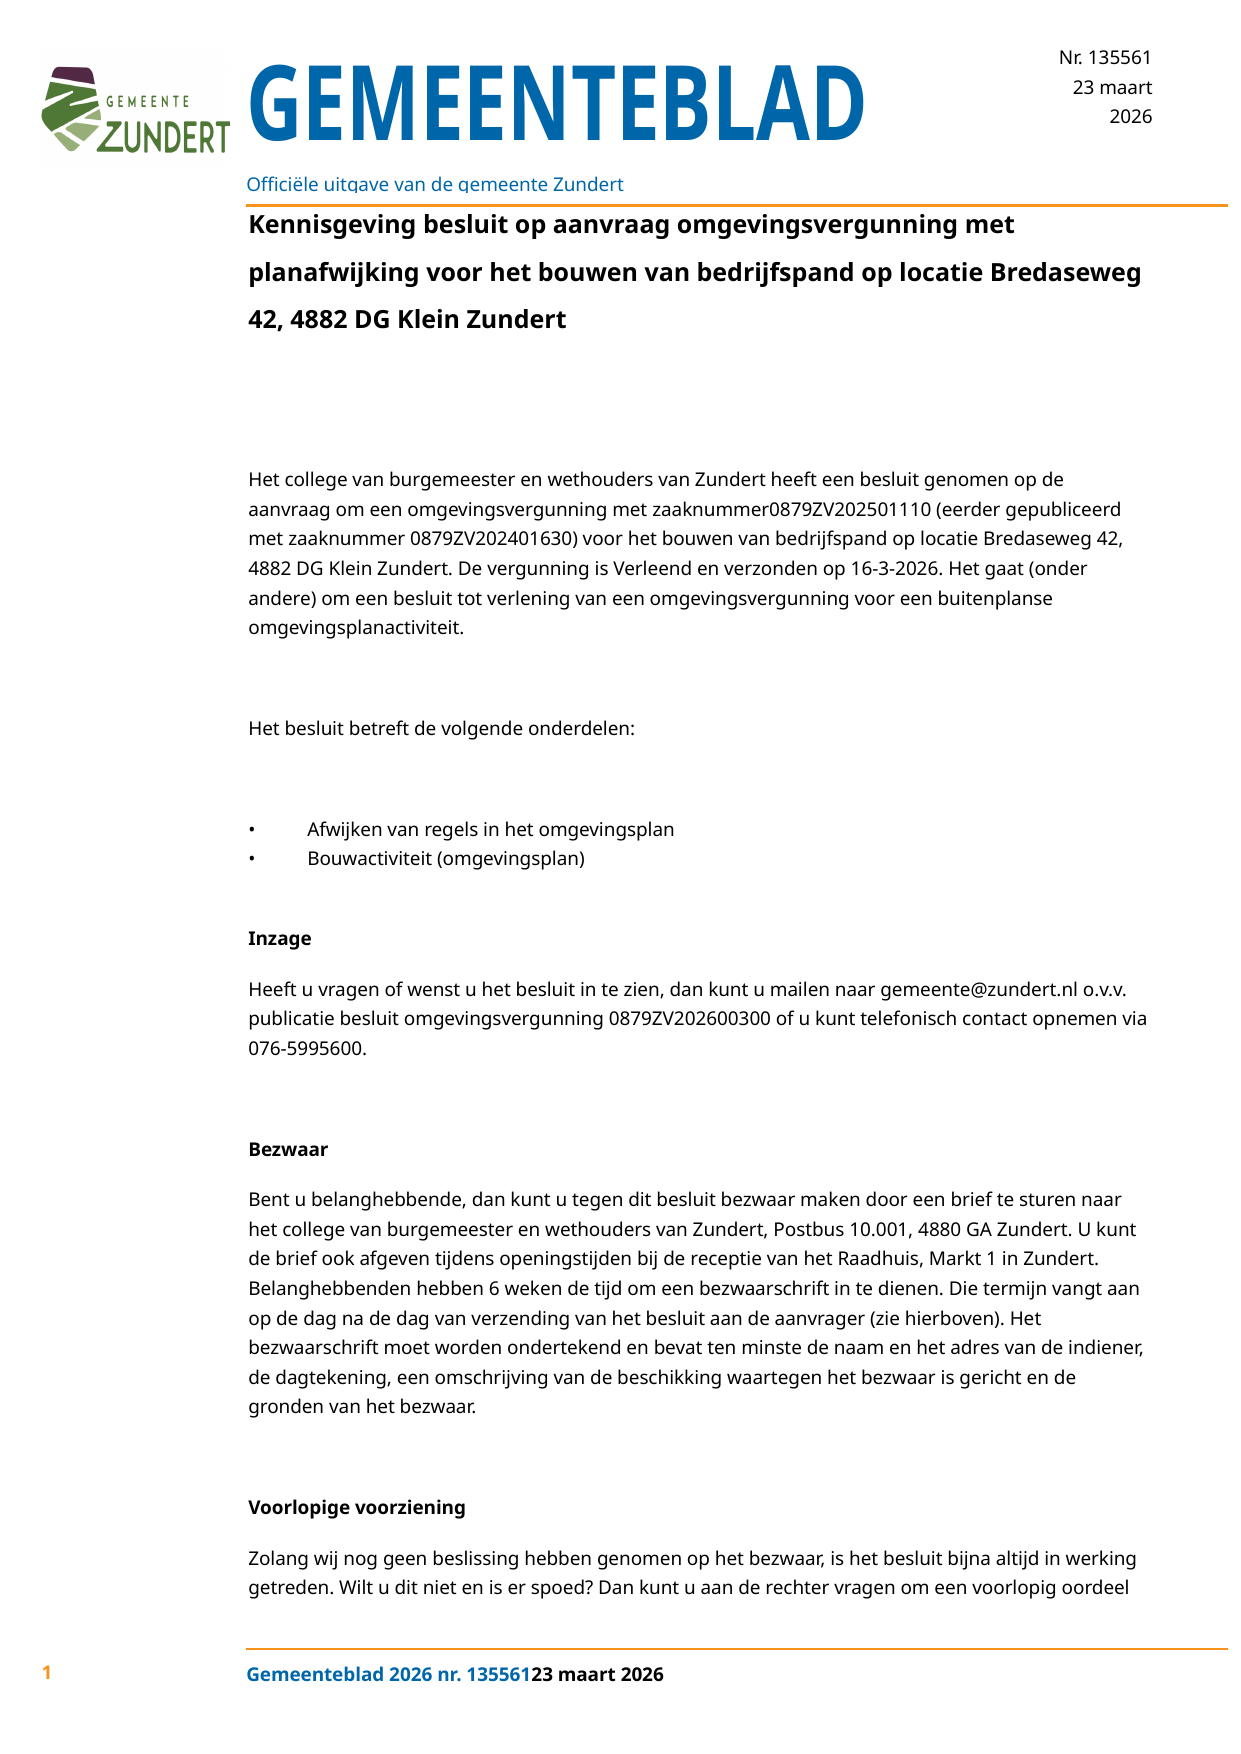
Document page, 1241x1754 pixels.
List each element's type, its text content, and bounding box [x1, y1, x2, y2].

text Zolang wij nog geen beslissing hebben genomen op het bezwaar, is het besluit bijna altijd in werking getreden. Wilt u dit niet en is er spoed? Dan kunt u aan de rechter vragen om een voorlopig oordeel [248, 1545, 1152, 1600]
text Inzage [248, 926, 1152, 951]
text Voorlopige voorziening [248, 1494, 1152, 1520]
text Bent u belanghebbende, dan kunt u tegen dit besluit bezwaar maken door een brief te sturen naar het college van burgemeester en wethouders van Zundert, Postbus 10.001, 4880 GA Zundert. U kunt de brief ook afgeven tijdens openingstijden bij de receptie van het Raadhuis, Markt 1 in Zundert. Belanghebbenden hebben 6 weken de tijd om een bezwaarschrift in te dienen. Die termijn vangt aan op de dag na de dag van verzending van het besluit aan de aanvrager (zie hierboven). Het bezwaarschrift moet worden ondertekend en bevat ten minste de naam en het adres van de indiener, de dagtekening, een omschrijving van de beschikking waartegen het bezwaar is gericht en de gronden van het bezwaar. [248, 1186, 1152, 1419]
text Heeft u vragen of wenst u het besluit in te zien, dan kunt u mailen naar gemeente@zundert.nl o.v.v. publicatie besluit omgevingsvergunning 0879ZV202600300 of u kunt telefonisch contact opnemen via 076-5995600. [248, 976, 1152, 1061]
text Bezwaar [248, 1136, 1152, 1162]
text Kennisgeving besluit op aanvraag omgevingsvergunning met planafwijking voor het bouwen van bedrijfspand op locatie Bredaseweg 42, 4882 DG Klein Zundert [248, 207, 1152, 336]
list Bouwactiviteit (omgevingsplan) [248, 846, 1152, 871]
text Het besluit betreft de volgende onderdelen: [248, 715, 1152, 741]
list Afwijken van regels in het omgevingsplan [248, 816, 1152, 842]
text Het college van burgemeester en wethouders van Zundert heeft een besluit genomen op de aanvraag om een omgevingsvergunning met zaaknummer0879ZV202501110 (eerder gepubliceerd met zaaknummer 0879ZV202401630) voor het bouwen van bedrijfspand op locatie Bredaseweg 42, 4882 DG Klein Zundert. De vergunning is Verleend en verzonden op 16-3-2026. Het gaat (onder andere) om een besluit tot verlening van een omgevingsvergunning voor een buitenplanse omgevingsplanactiviteit. [248, 466, 1152, 640]
picture [41, 47, 231, 172]
